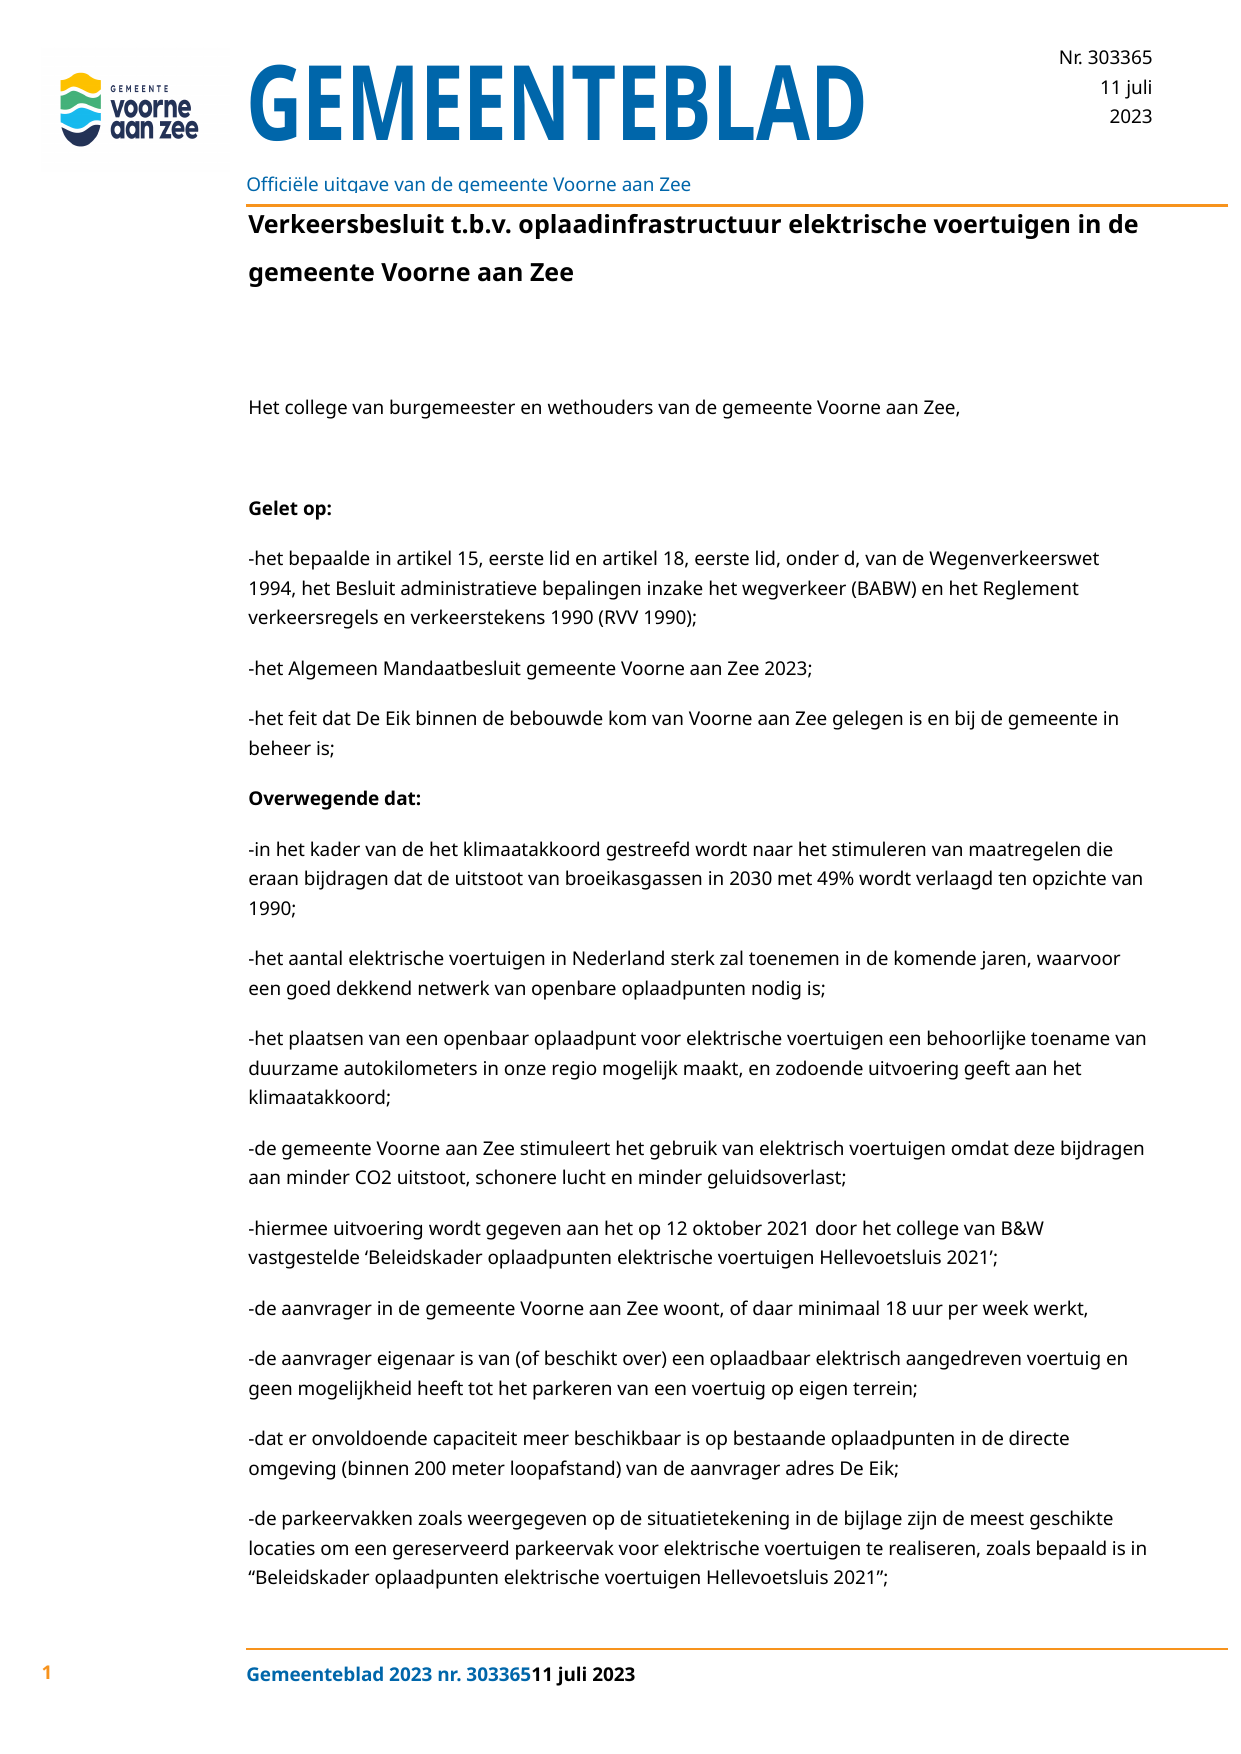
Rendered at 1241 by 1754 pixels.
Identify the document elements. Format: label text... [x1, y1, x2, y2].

text -de aanvrager in de gemeente Voorne aan Zee woont, of daar minimaal 18 uur per week werkt, [248, 1295, 1152, 1321]
text -dat er onvoldoende capaciteit meer beschikbaar is op bestaande oplaadpunten in de directe omgeving (binnen 200 meter loopafstand) van de aanvrager adres De Eik; [248, 1425, 1152, 1481]
text Het college van burgemeester en wethouders van de gemeente Voorne aan Zee, [248, 394, 1152, 420]
text -het bepaalde in artikel 15, eerste lid en artikel 18, eerste lid, onder d, van de Wegenverkeerswet 1994, het Besluit administratieve bepalingen inzake het wegverkeer (BABW) en het Reglement verkeersregels en verkeerstekens 1990 (RVV 1990); [248, 545, 1152, 630]
text -het aantal elektrische voertuigen in Nederland sterk zal toenemen in de komende jaren, waarvoor een goed dekkend netwerk van openbare oplaadpunten nodig is; [248, 945, 1152, 1001]
text -de aanvrager eigenaar is van (of beschikt over) een oplaadbaar elektrisch aangedreven voertuig en geen mogelijkheid heeft tot het parkeren van een voertuig op eigen terrein; [248, 1345, 1152, 1401]
text Verkeersbesluit t.b.v. oplaadinfrastructuur elektrische voertuigen in de gemeente Voorne aan Zee [248, 207, 1152, 288]
text -hiermee uitvoering wordt gegeven aan het op 12 oktober 2021 door het college van B&W vastgestelde ‘Beleidskader oplaadpunten elektrische voertuigen Hellevoetsluis 2021’; [248, 1215, 1152, 1270]
picture [41, 47, 231, 172]
text -het Algemeen Mandaatbesluit gemeente Voorne aan Zee 2023; [248, 655, 1152, 681]
text Overwegende dat: [248, 785, 1152, 811]
text -in het kader van de het klimaatakkoord gestreefd wordt naar het stimuleren van maatregelen die eraan bijdragen dat de uitstoot van broeikasgassen in 2030 met 49% wordt verlaagd ten opzichte van 1990; [248, 836, 1152, 921]
text -de gemeente Voorne aan Zee stimuleert het gebruik van elektrisch voertuigen omdat deze bijdragen aan minder CO2 uitstoot, schonere lucht en minder geluidsoverlast; [248, 1135, 1152, 1190]
text Gelet op: [248, 495, 1152, 521]
text -de parkeervakken zoals weergegeven op de situatietekening in de bijlage zijn de meest geschikte locaties om een gereserveerd parkeervak voor elektrische voertuigen te realiseren, zoals bepaald is in “Beleidskader oplaadpunten elektrische voertuigen Hellevoetsluis 2021”; [248, 1505, 1152, 1590]
text -het plaatsen van een openbaar oplaadpunt voor elektrische voertuigen een behoorlijke toename van duurzame autokilometers in onze regio mogelijk maakt, en zodoende uitvoering geeft aan het klimaatakkoord; [248, 1025, 1152, 1110]
text -het feit dat De Eik binnen de bebouwde kom van Voorne aan Zee gelegen is en bij de gemeente in beheer is; [248, 705, 1152, 761]
